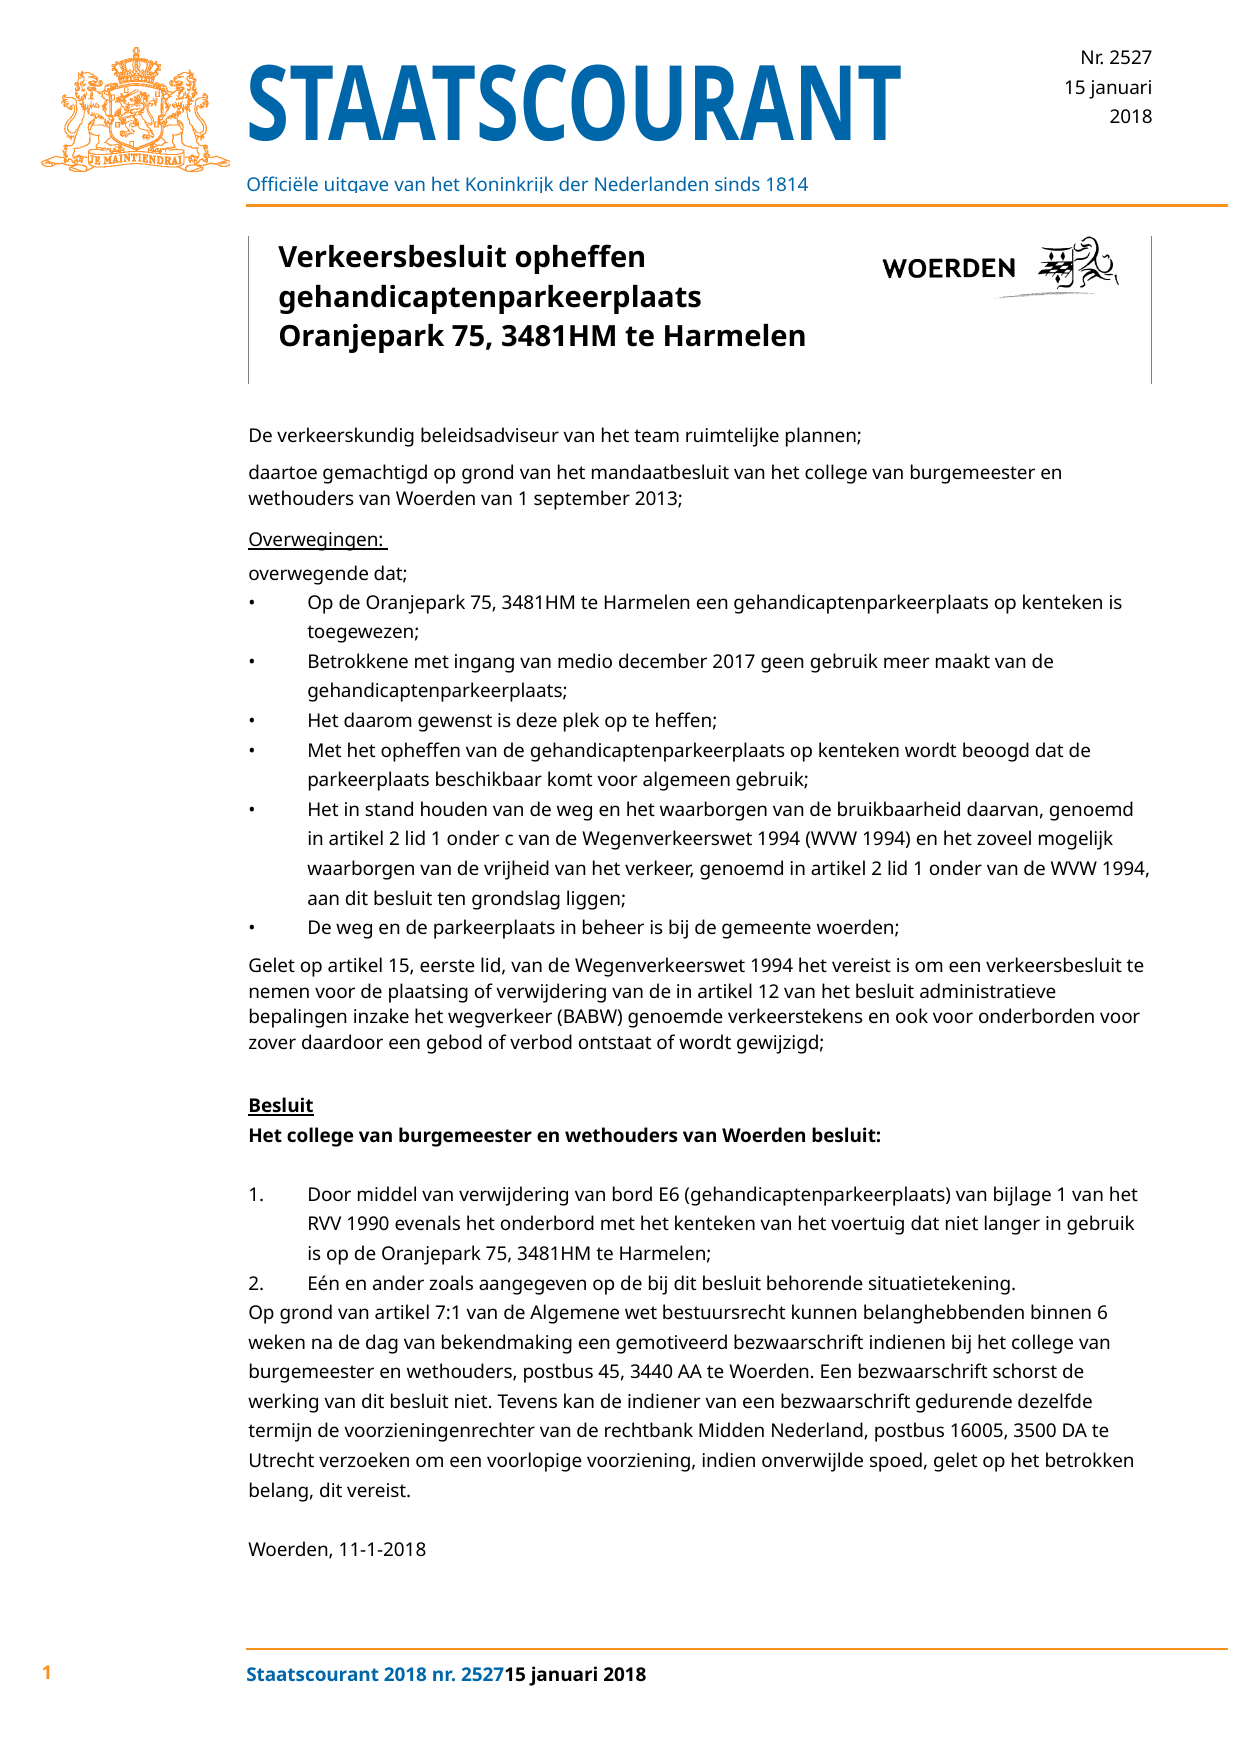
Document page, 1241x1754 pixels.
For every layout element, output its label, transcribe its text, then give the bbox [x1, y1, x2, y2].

list De weg en de parkeerplaats in beheer is bij de gemeente woerden; [248, 914, 1152, 940]
text De verkeerskundig beleidsadviseur van het team ruimtelijke plannen; [248, 422, 1152, 448]
text Besluit [248, 1092, 1152, 1118]
list Op de Oranjepark 75, 3481HM te Harmelen een gehandicaptenparkeerplaats op kenteken is toegewezen; [248, 589, 1152, 644]
list Het in stand houden van de weg en het waarborgen van de bruikbaarheid daarvan, genoemd in artikel 2 lid 1 onder c van de Wegenverkeerswet 1994 (WVW 1994) en het zoveel mogelijk waarborgen van de vrijheid van het verkeer, genoemd in artikel 2 lid 1 onder van de WVW 1994, aan dit besluit ten grondslag liggen; [248, 796, 1152, 911]
table_header Verkeersbesluit opheffen gehandicaptenparkeerplaats Oranjepark 75, 3481HM te Harmelen [249, 236, 850, 384]
text Gelet op artikel 15, eerste lid, van de Wegenverkeerswet 1994 het vereist is om een verkeersbesluit te nemen voor de plaatsing of verwijdering van de in artikel 12 van het besluit administratieve bepalingen inzake het wegverkeer (BABW) genoemde verkeerstekens en ook voor onderborden voor zover daardoor een gebod of verbod ontstaat of wordt gewijzigd; [248, 952, 1152, 1055]
picture [882, 236, 1119, 299]
list Door middel van verwijdering van bord E6 (gehandicaptenparkeerplaats) van bijlage 1 van het RVV 1990 evenals het onderbord met het kenteken van het voertuig dat niet langer in gebruik is op de Oranjepark 75, 3481HM te Harmelen; [248, 1181, 1152, 1266]
text Woerden, 11-1-2018 [248, 1536, 1152, 1562]
list Met het opheffen van de gehandicaptenparkeerplaats op kenteken wordt beoogd dat de parkeerplaats beschikbaar komt voor algemeen gebruik; [248, 737, 1152, 792]
table_header [850, 236, 1151, 384]
picture [41, 47, 231, 172]
text Overwegingen: [248, 527, 1152, 552]
list Eén en ander zoals aangegeven op de bij dit besluit behorende situatietekening. [248, 1270, 1152, 1295]
text overwegende dat; [248, 561, 1152, 586]
text daartoe gemachtigd op grond van het mandaatbesluit van het college van burgemeester en wethouders van Woerden van 1 september 2013; [248, 459, 1152, 510]
text Op grond van artikel 7:1 van de Algemene wet bestuursrecht kunnen belanghebbenden binnen 6 weken na de dag van bekendmaking een gemotiveerd bezwaarschrift indienen bij het college van burgemeester en wethouders, postbus 45, 3440 AA te Woerden. Een bezwaarschrift schorst de werking van dit besluit niet. Tevens kan de indiener van een bezwaarschrift gedurende dezelfde termijn de voorzieningenrechter van de rechtbank Midden Nederland, postbus 16005, 3500 DA te Utrecht verzoeken om een voorlopige voorziening, indien onverwijlde spoed, gelet op het betrokken belang, dit vereist. [248, 1299, 1152, 1502]
list Betrokkene met ingang van medio december 2017 geen gebruik meer maakt van de gehandicaptenparkeerplaats; [248, 648, 1152, 703]
text Het college van burgemeester en wethouders van Woerden besluit: [248, 1122, 1152, 1147]
list Het daarom gewenst is deze plek op te heffen; [248, 707, 1152, 733]
